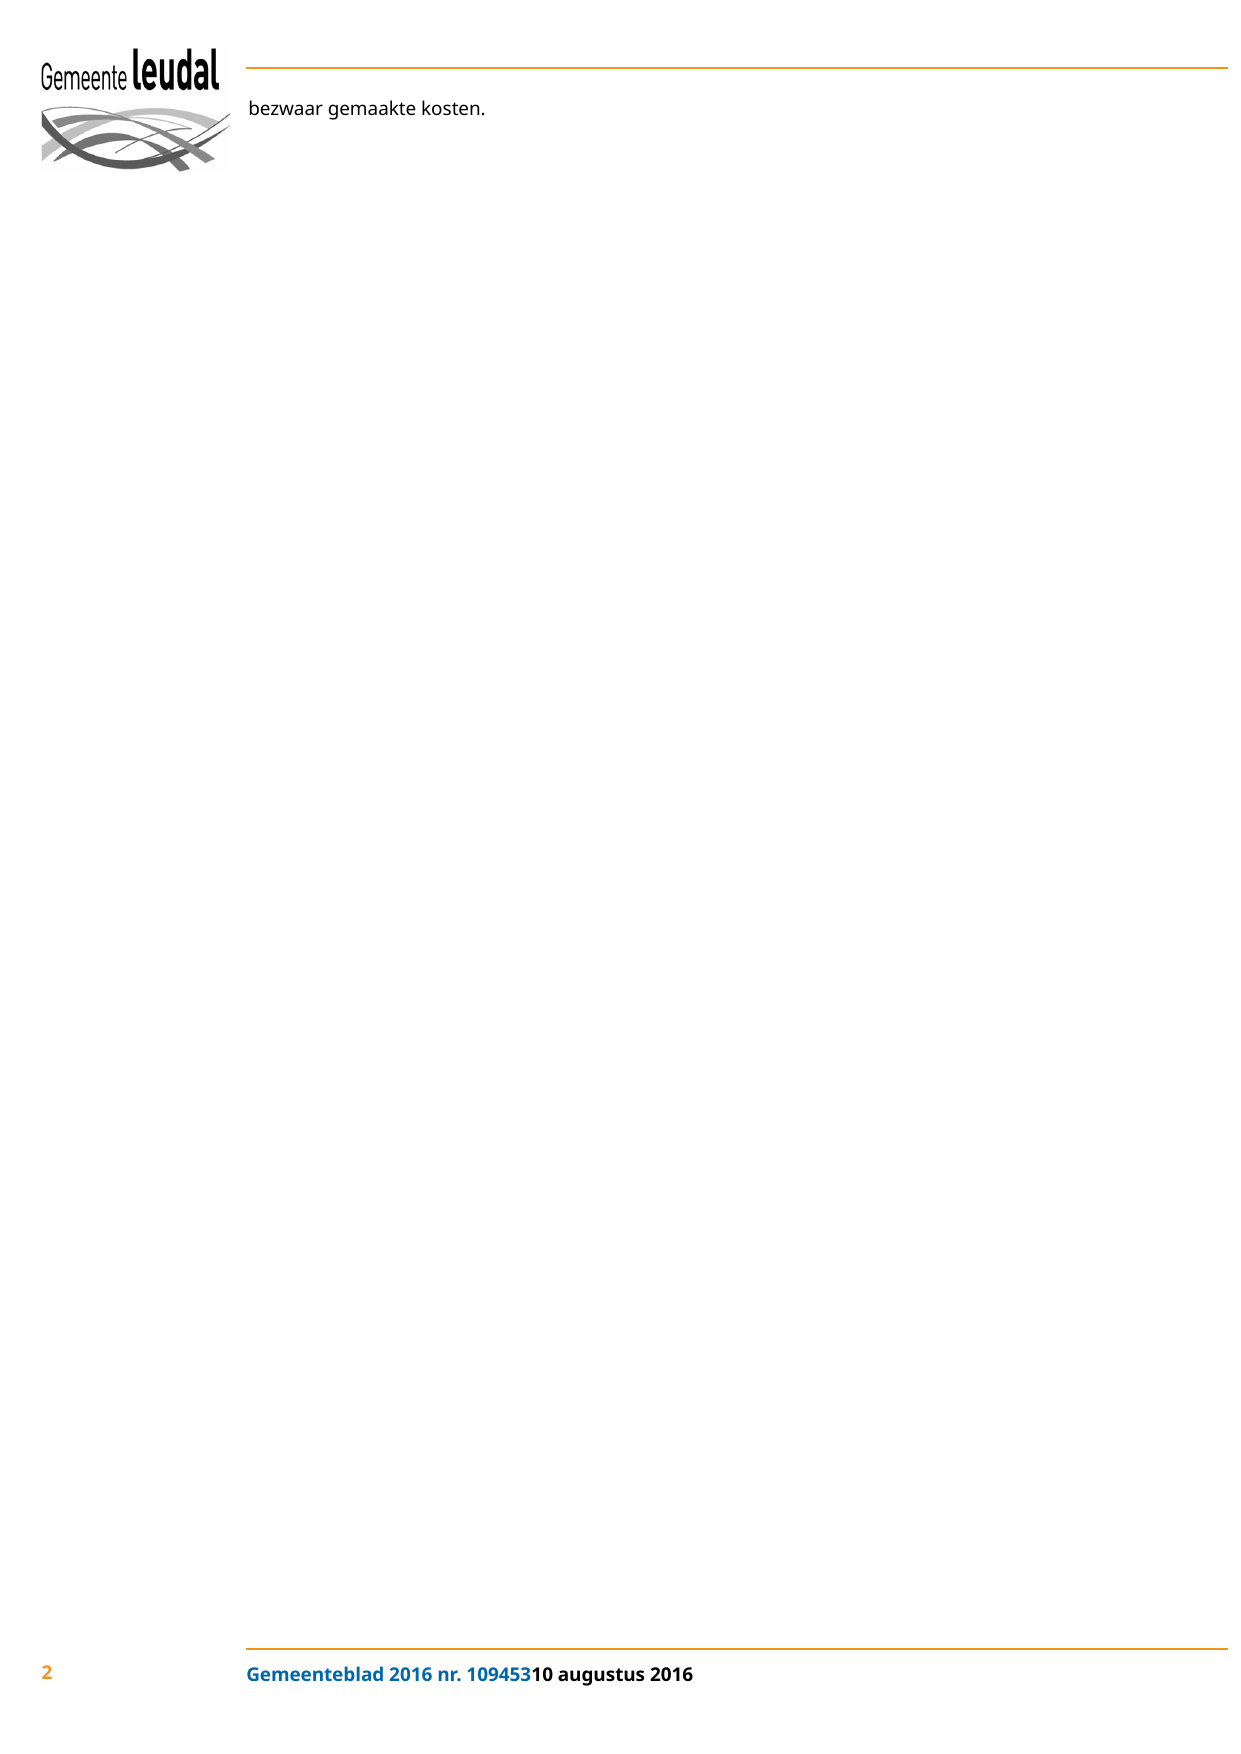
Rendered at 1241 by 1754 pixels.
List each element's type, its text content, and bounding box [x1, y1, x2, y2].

text bezwaar gemaakte kosten. [248, 95, 1152, 121]
picture [41, 47, 231, 172]
